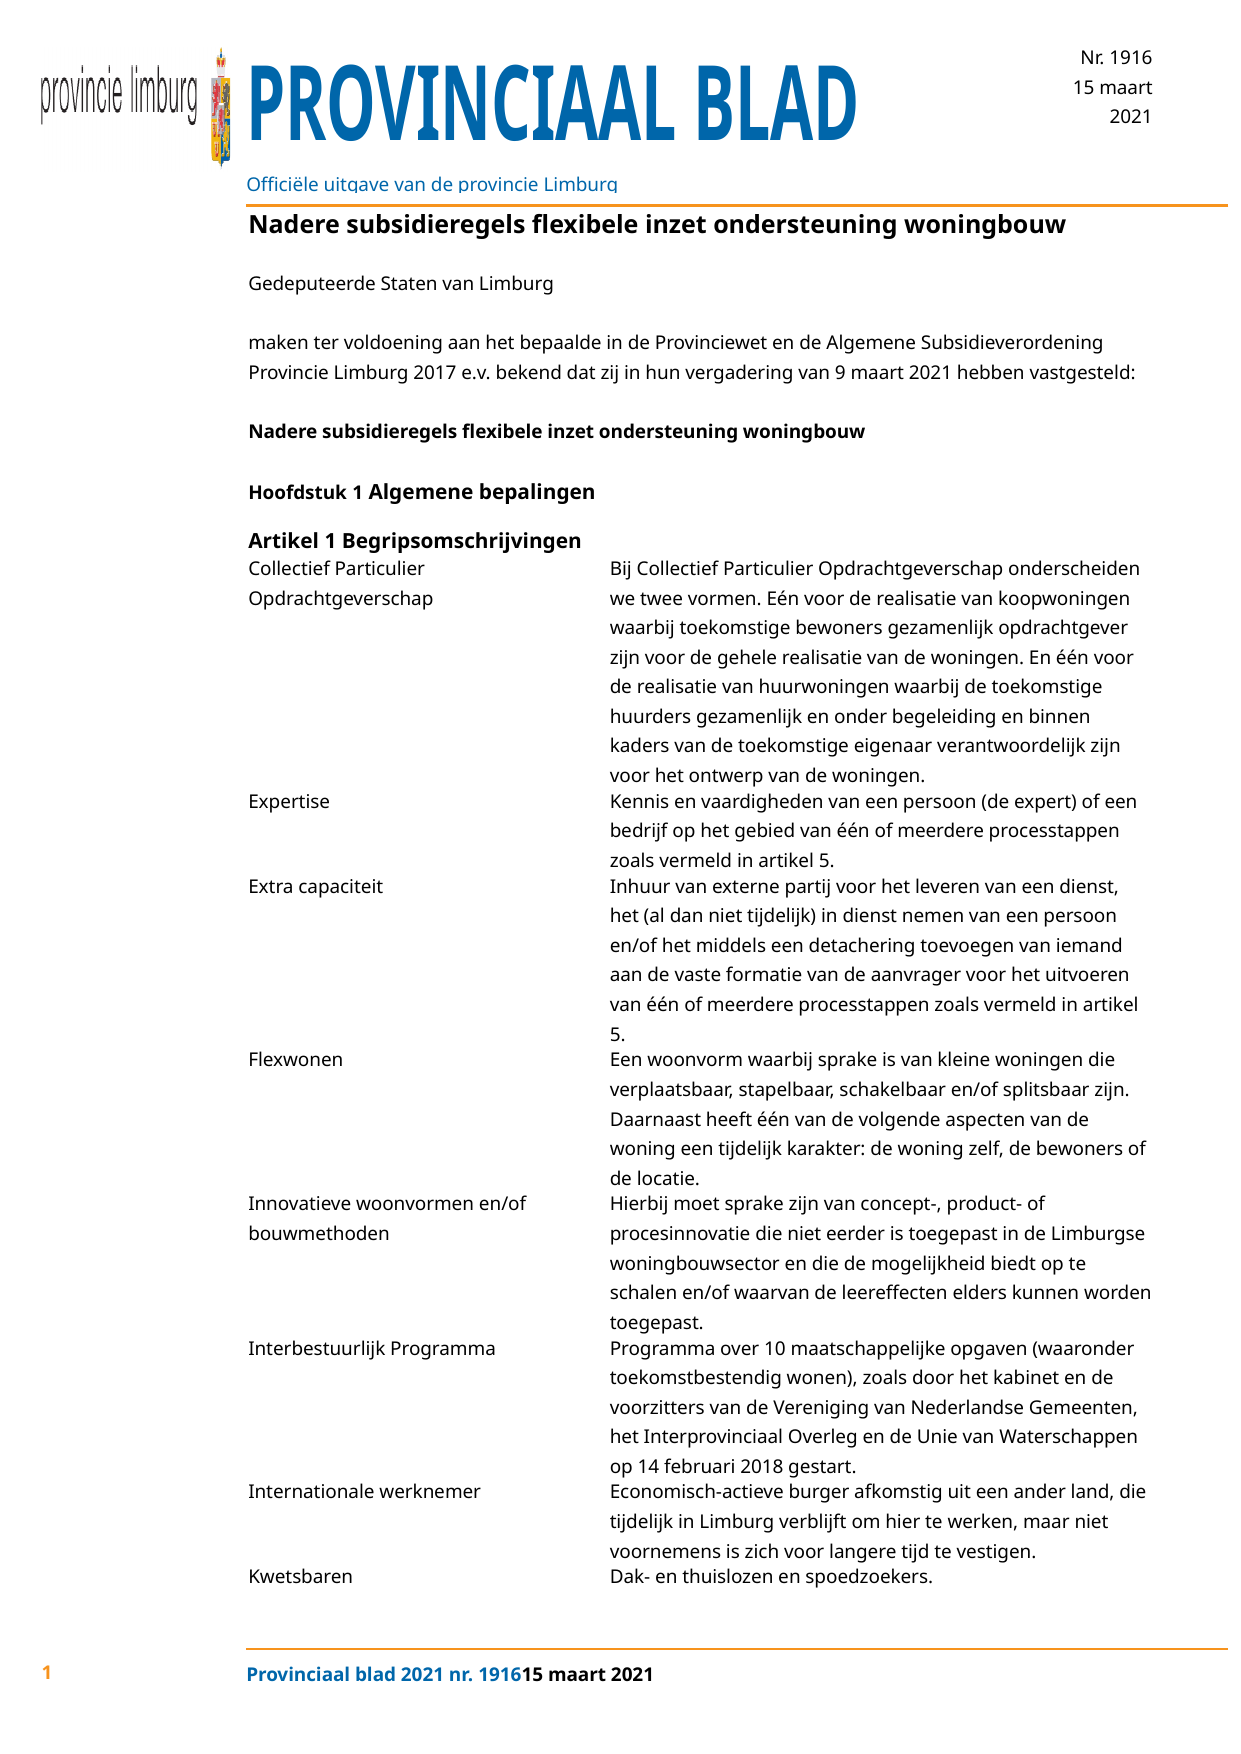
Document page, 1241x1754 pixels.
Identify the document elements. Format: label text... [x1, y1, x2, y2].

table_cell Inhuur van externe partij voor het leveren van een dienst, het (al dan niet tijdelijk) in dienst nemen van een persoon en/of het middels een detachering toevoegen van iemand aan de vaste formatie van de aanvrager voor het uitvoeren van één of meerdere processtappen zoals vermeld in artikel 5. [610, 873, 1152, 1047]
table_cell Economisch-actieve burger afkomstig uit een ander land, die tijdelijk in Limburg verblijft om hier te werken, maar niet voornemens is zich voor langere tijd te vestigen. [610, 1479, 1152, 1564]
table_cell Interbestuurlijk Programma [248, 1335, 609, 1479]
text Gedeputeerde Staten van Limburg [248, 270, 1152, 296]
table_cell Expertise [248, 788, 609, 873]
table_cell Hierbij moet sprake zijn van concept-, product- of procesinnovatie die niet eerder is toegepast in de Limburgse woningbouwsector en die de mogelijkheid biedt op te schalen en/of waarvan de leereffecten elders kunnen worden toegepast. [610, 1191, 1152, 1335]
text Artikel 1 Begripsomschrijvingen [248, 527, 1152, 555]
table_cell Extra capaciteit [248, 873, 609, 1047]
table_header Bij Collectief Particulier Opdrachtgeverschap onderscheiden we twee vormen. Eén voor de realisatie van koopwoningen waarbij toekomstige bewoners gezamenlijk opdrachtgever zijn voor de gehele realisatie van de woningen. En één voor de realisatie van huurwoningen waarbij de toekomstige huurders gezamenlijk en onder begeleiding en binnen kaders van de toekomstige eigenaar verantwoordelijk zijn voor het ontwerp van de woningen. [610, 555, 1152, 788]
text Hoofdstuk 1 Algemene bepalingen [248, 477, 1152, 506]
table_header Collectief Particulier Opdrachtgeverschap [248, 555, 609, 788]
text Nadere subsidieregels flexibele inzet ondersteuning woningbouw [248, 418, 1152, 444]
table_cell Kennis en vaardigheden van een persoon (de expert) of een bedrijf op het gebied van één of meerdere processtappen zoals vermeld in artikel 5. [610, 788, 1152, 873]
table_cell Dak- en thuislozen en spoedzoekers. [610, 1564, 1152, 1589]
picture [41, 47, 231, 172]
table_cell Innovatieve woonvormen en/of bouwmethoden [248, 1191, 609, 1335]
text Nadere subsidieregels flexibele inzet ondersteuning woningbouw [248, 207, 1152, 241]
table_cell Internationale werknemer [248, 1479, 609, 1564]
table_cell Flexwonen [248, 1047, 609, 1191]
table_cell Kwetsbaren [248, 1564, 609, 1589]
text maken ter voldoening aan het bepaalde in de Provinciewet en de Algemene Subsidieverordening Provincie Limburg 2017 e.v. bekend dat zij in hun vergadering van 9 maart 2021 hebben vastgesteld: [248, 329, 1152, 385]
table_cell Programma over 10 maatschappelijke opgaven (waaronder toekomstbestendig wonen), zoals door het kabinet en de voorzitters van de Vereniging van Nederlandse Gemeenten, het Interprovinciaal Overleg en de Unie van Waterschappen op 14 februari 2018 gestart. [610, 1335, 1152, 1479]
table_cell Een woonvorm waarbij sprake is van kleine woningen die verplaatsbaar, stapelbaar, schakelbaar en/of splitsbaar zijn. Daarnaast heeft één van de volgende aspecten van de woning een tijdelijk karakter: de woning zelf, de bewoners of de locatie. [610, 1047, 1152, 1191]
